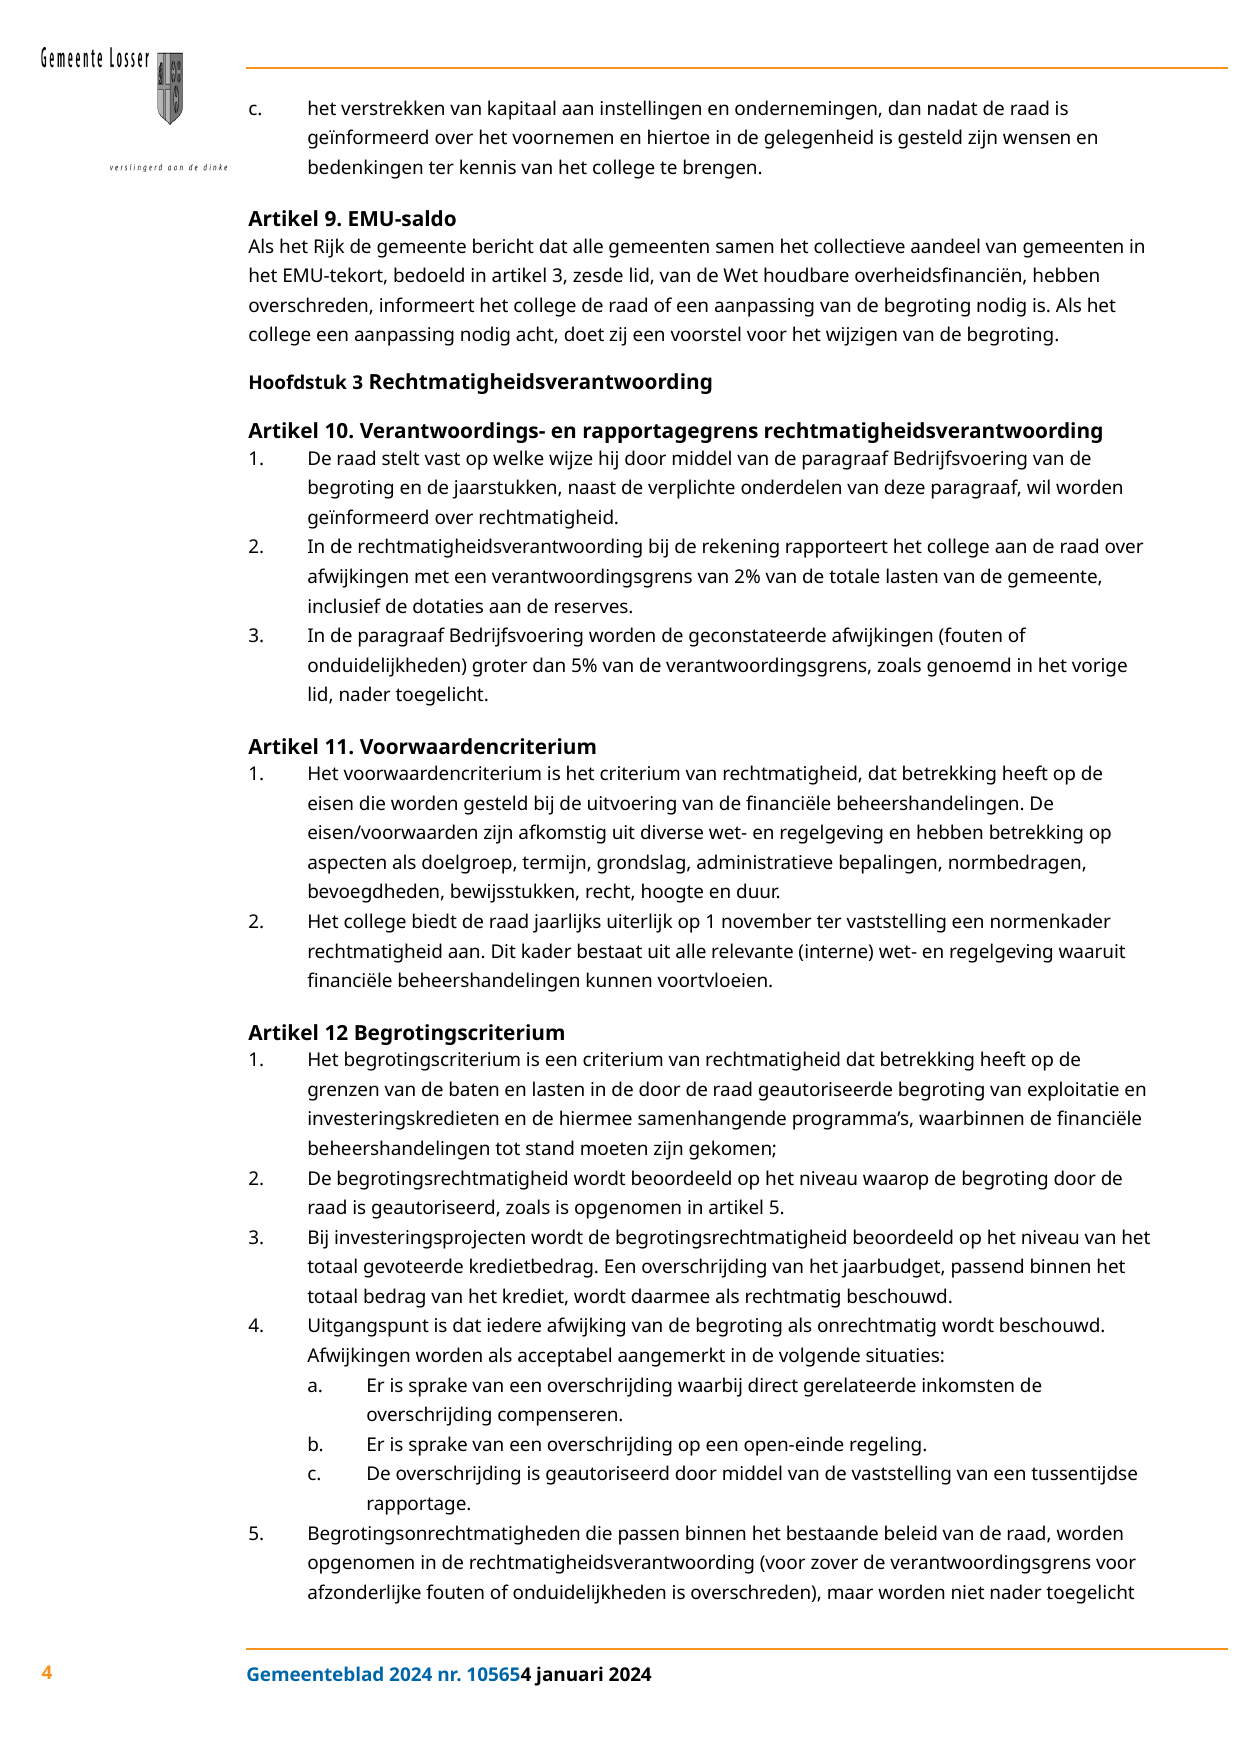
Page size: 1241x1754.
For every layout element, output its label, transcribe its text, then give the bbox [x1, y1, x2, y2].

text Artikel 11. Voorwaardencriterium [248, 732, 1152, 760]
picture [41, 47, 231, 172]
text Hoofdstuk 3 Rechtmatigheidsverantwoording [248, 367, 1152, 396]
list Begrotingsonrechtmatigheden die passen binnen het bestaande beleid van de raad, worden opgenomen in de rechtmatigheidsverantwoording (voor zover de verantwoordingsgrens voor afzonderlijke fouten of onduidelijkheden is overschreden), maar worden niet nader toegelicht [248, 1520, 1152, 1604]
list Er is sprake van een overschrijding op een open-einde regeling. [307, 1431, 1152, 1457]
list De raad stelt vast op welke wijze hij door middel van de paragraaf Bedrijfsvoering van de begroting en de jaarstukken, naast de verplichte onderdelen van deze paragraaf, wil worden geïnformeerd over rechtmatigheid. [248, 445, 1152, 530]
list Het voorwaardencriterium is het criterium van rechtmatigheid, dat betrekking heeft op de eisen die worden gesteld bij de uitvoering van de financiële beheershandelingen. De eisen/voorwaarden zijn afkomstig uit diverse wet- en regelgeving en hebben betrekking op aspecten als doelgroep, termijn, grondslag, administratieve bepalingen, normbedragen, bevoegdheden, bewijsstukken, recht, hoogte en duur. [248, 760, 1152, 904]
list het verstrekken van kapitaal aan instellingen en ondernemingen, dan nadat de raad is geïnformeerd over het voornemen en hiertoe in de gelegenheid is gesteld zijn wensen en bedenkingen ter kennis van het college te brengen. [248, 95, 1152, 180]
text Als het Rijk de gemeente bericht dat alle gemeenten samen het collectieve aandeel van gemeenten in het EMU-tekort, bedoeld in artikel 3, zesde lid, van de Wet houdbare overheidsfinanciën, hebben overschreden, informeert het college de raad of een aanpassing van de begroting nodig is. Als het college een aanpassing nodig acht, doet zij een voorstel voor het wijzigen van de begroting. [248, 233, 1152, 347]
list Het college biedt de raad jaarlijks uiterlijk op 1 november ter vaststelling een normenkader rechtmatigheid aan. Dit kader bestaat uit alle relevante (interne) wet- en regelgeving waaruit financiële beheershandelingen kunnen voortvloeien. [248, 908, 1152, 993]
list Uitgangspunt is dat iedere afwijking van de begroting als onrechtmatig wordt beschouwd. Afwijkingen worden als acceptabel aangemerkt in de volgende situaties: [248, 1313, 1152, 1368]
text Artikel 9. EMU-saldo [248, 204, 1152, 233]
list Er is sprake van een overschrijding waarbij direct gerelateerde inkomsten de overschrijding compenseren. [307, 1372, 1152, 1427]
list De overschrijding is geautoriseerd door middel van de vaststelling van een tussentijdse rapportage. [307, 1461, 1152, 1516]
text Artikel 10. Verantwoordings- en rapportagegrens rechtmatigheidsverantwoording [248, 416, 1152, 445]
list In de rechtmatigheidsverantwoording bij de rekening rapporteert het college aan de raad over afwijkingen met een verantwoordingsgrens van 2% van de totale lasten van de gemeente, inclusief de dotaties aan de reserves. [248, 534, 1152, 618]
list In de paragraaf Bedrijfsvoering worden de geconstateerde afwijkingen (fouten of onduidelijkheden) groter dan 5% van de verantwoordingsgrens, zoals genoemd in het vorige lid, nader toegelicht. [248, 622, 1152, 707]
text Artikel 12 Begrotingscriterium [248, 1018, 1152, 1046]
list Bij investeringsprojecten wordt de begrotingsrechtmatigheid beoordeeld op het niveau van het totaal gevoteerde kredietbedrag. Een overschrijding van het jaarbudget, passend binnen het totaal bedrag van het krediet, wordt daarmee als rechtmatig beschouwd. [248, 1224, 1152, 1309]
list Het begrotingscriterium is een criterium van rechtmatigheid dat betrekking heeft op de grenzen van de baten en lasten in de door de raad geautoriseerde begroting van exploitatie en investeringskredieten en de hiermee samenhangende programma’s, waarbinnen de financiële beheershandelingen tot stand moeten zijn gekomen; [248, 1046, 1152, 1161]
list De begrotingsrechtmatigheid wordt beoordeeld op het niveau waarop de begroting door de raad is geautoriseerd, zoals is opgenomen in artikel 5. [248, 1165, 1152, 1220]
